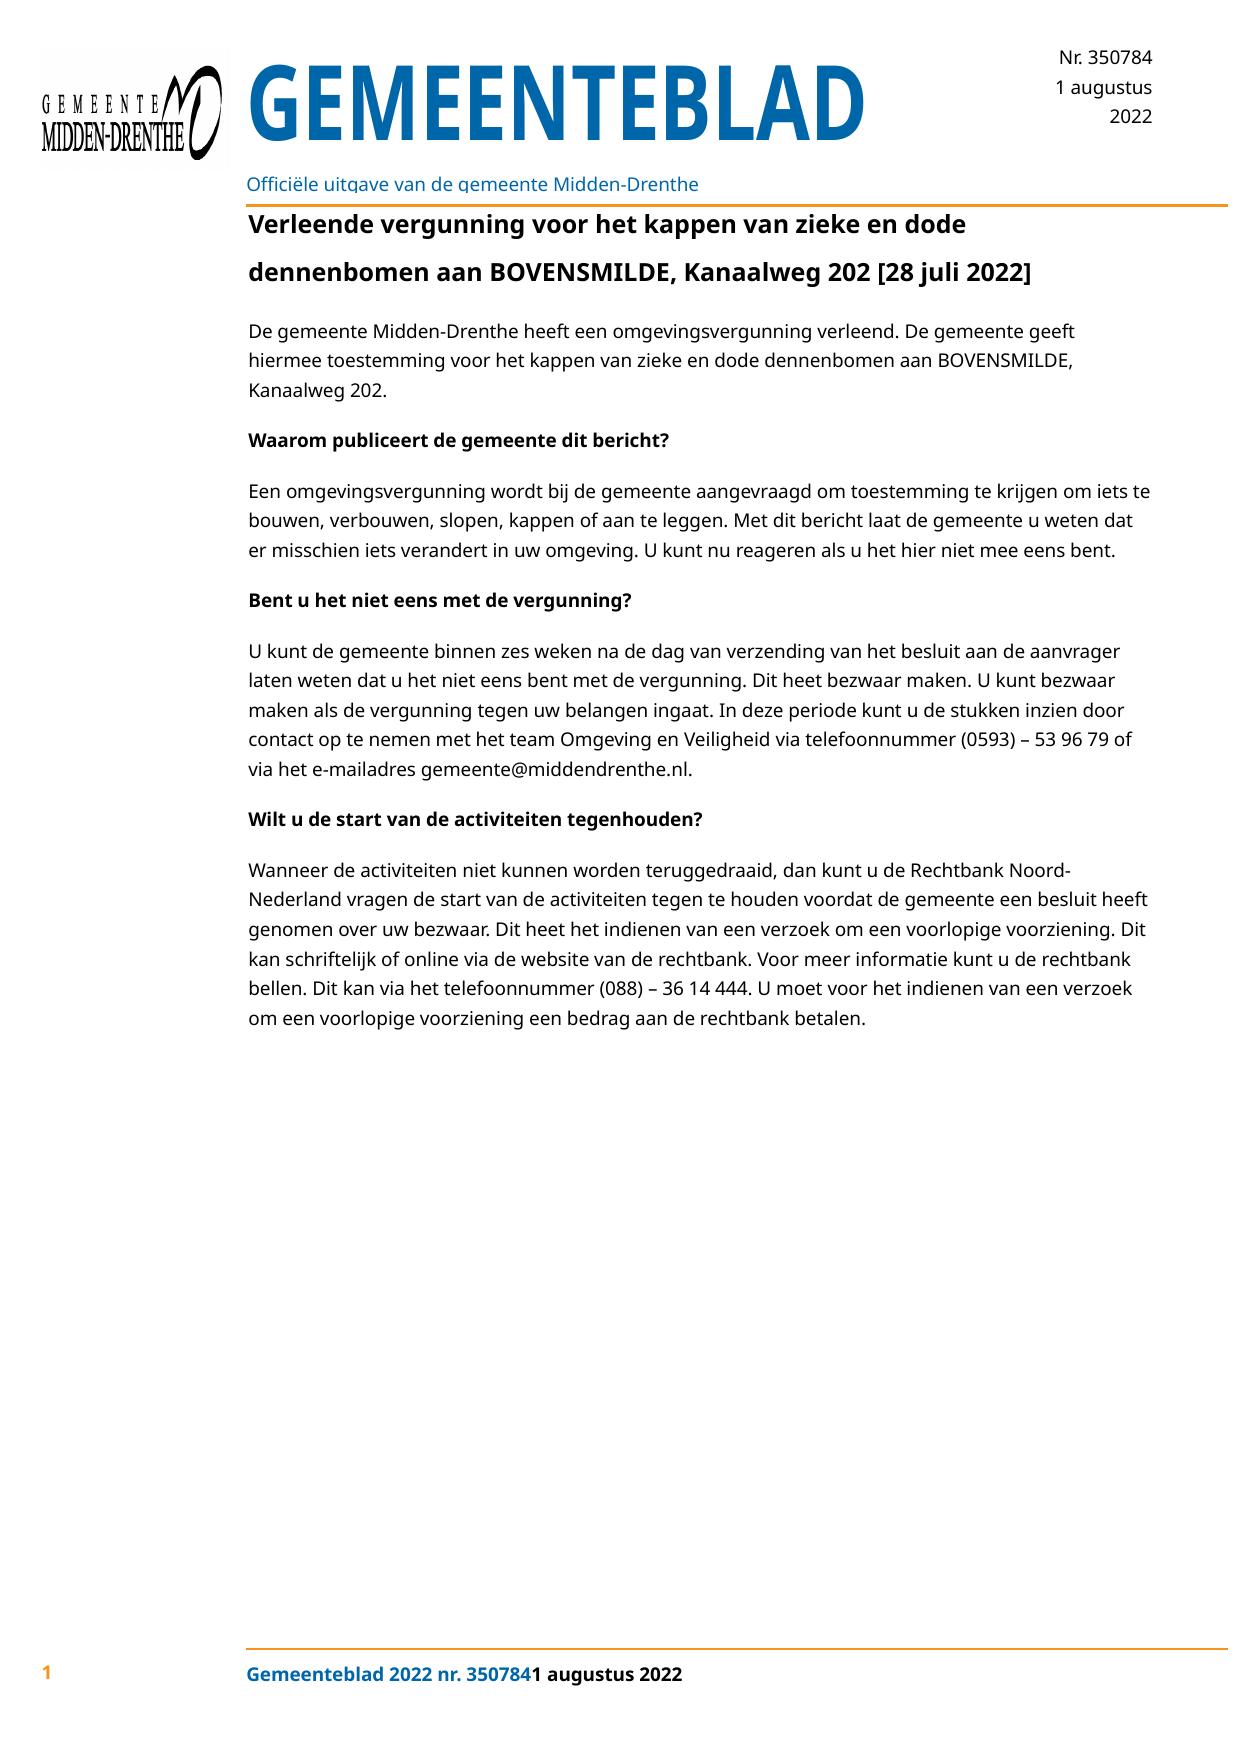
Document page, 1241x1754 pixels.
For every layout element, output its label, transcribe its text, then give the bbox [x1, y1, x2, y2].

picture [41, 47, 231, 172]
text Wanneer de activiteiten niet kunnen worden teruggedraaid, dan kunt u de Rechtbank Noord-Nederland vragen de start van de activiteiten tegen te houden voordat de gemeente een besluit heeft genomen over uw bezwaar. Dit heet het indienen van een verzoek om een voorlopige voorziening. Dit kan schriftelijk of online via de website van de rechtbank. Voor meer informatie kunt u de rechtbank bellen. Dit kan via het telefoonnummer (088) – 36 14 444. U moet voor het indienen van een verzoek om een voorlopige voorziening een bedrag aan de rechtbank betalen. [248, 857, 1152, 1031]
text Een omgevingsvergunning wordt bij de gemeente aangevraagd om toestemming te krijgen om iets te bouwen, verbouwen, slopen, kappen of aan te leggen. Met dit bericht laat de gemeente u weten dat er misschien iets verandert in uw omgeving. U kunt nu reageren als u het hier niet mee eens bent. [248, 478, 1152, 563]
text Wilt u de start van de activiteiten tegenhouden? [248, 807, 1152, 832]
text Bent u het niet eens met de vergunning? [248, 587, 1152, 613]
text Verleende vergunning voor het kappen van zieke en dode dennenbomen aan BOVENSMILDE, Kanaalweg 202 [28 juli 2022] [248, 207, 1152, 288]
text Waarom publiceert de gemeente dit bericht? [248, 427, 1152, 453]
text U kunt de gemeente binnen zes weken na de dag van verzending van het besluit aan de aanvrager laten weten dat u het niet eens bent met de vergunning. Dit heet bezwaar maken. U kunt bezwaar maken als de vergunning tegen uw belangen ingaat. In deze periode kunt u de stukken inzien door contact op te nemen met het team Omgeving en Veiligheid via telefoonnummer (0593) – 53 96 79 of via het e-mailadres gemeente@middendrenthe.nl. [248, 638, 1152, 782]
text De gemeente Midden-Drenthe heeft een omgevingsvergunning verleend. De gemeente geeft hiermee toestemming voor het kappen van zieke en dode dennenbomen aan BOVENSMILDE, Kanaalweg 202. [248, 318, 1152, 403]
